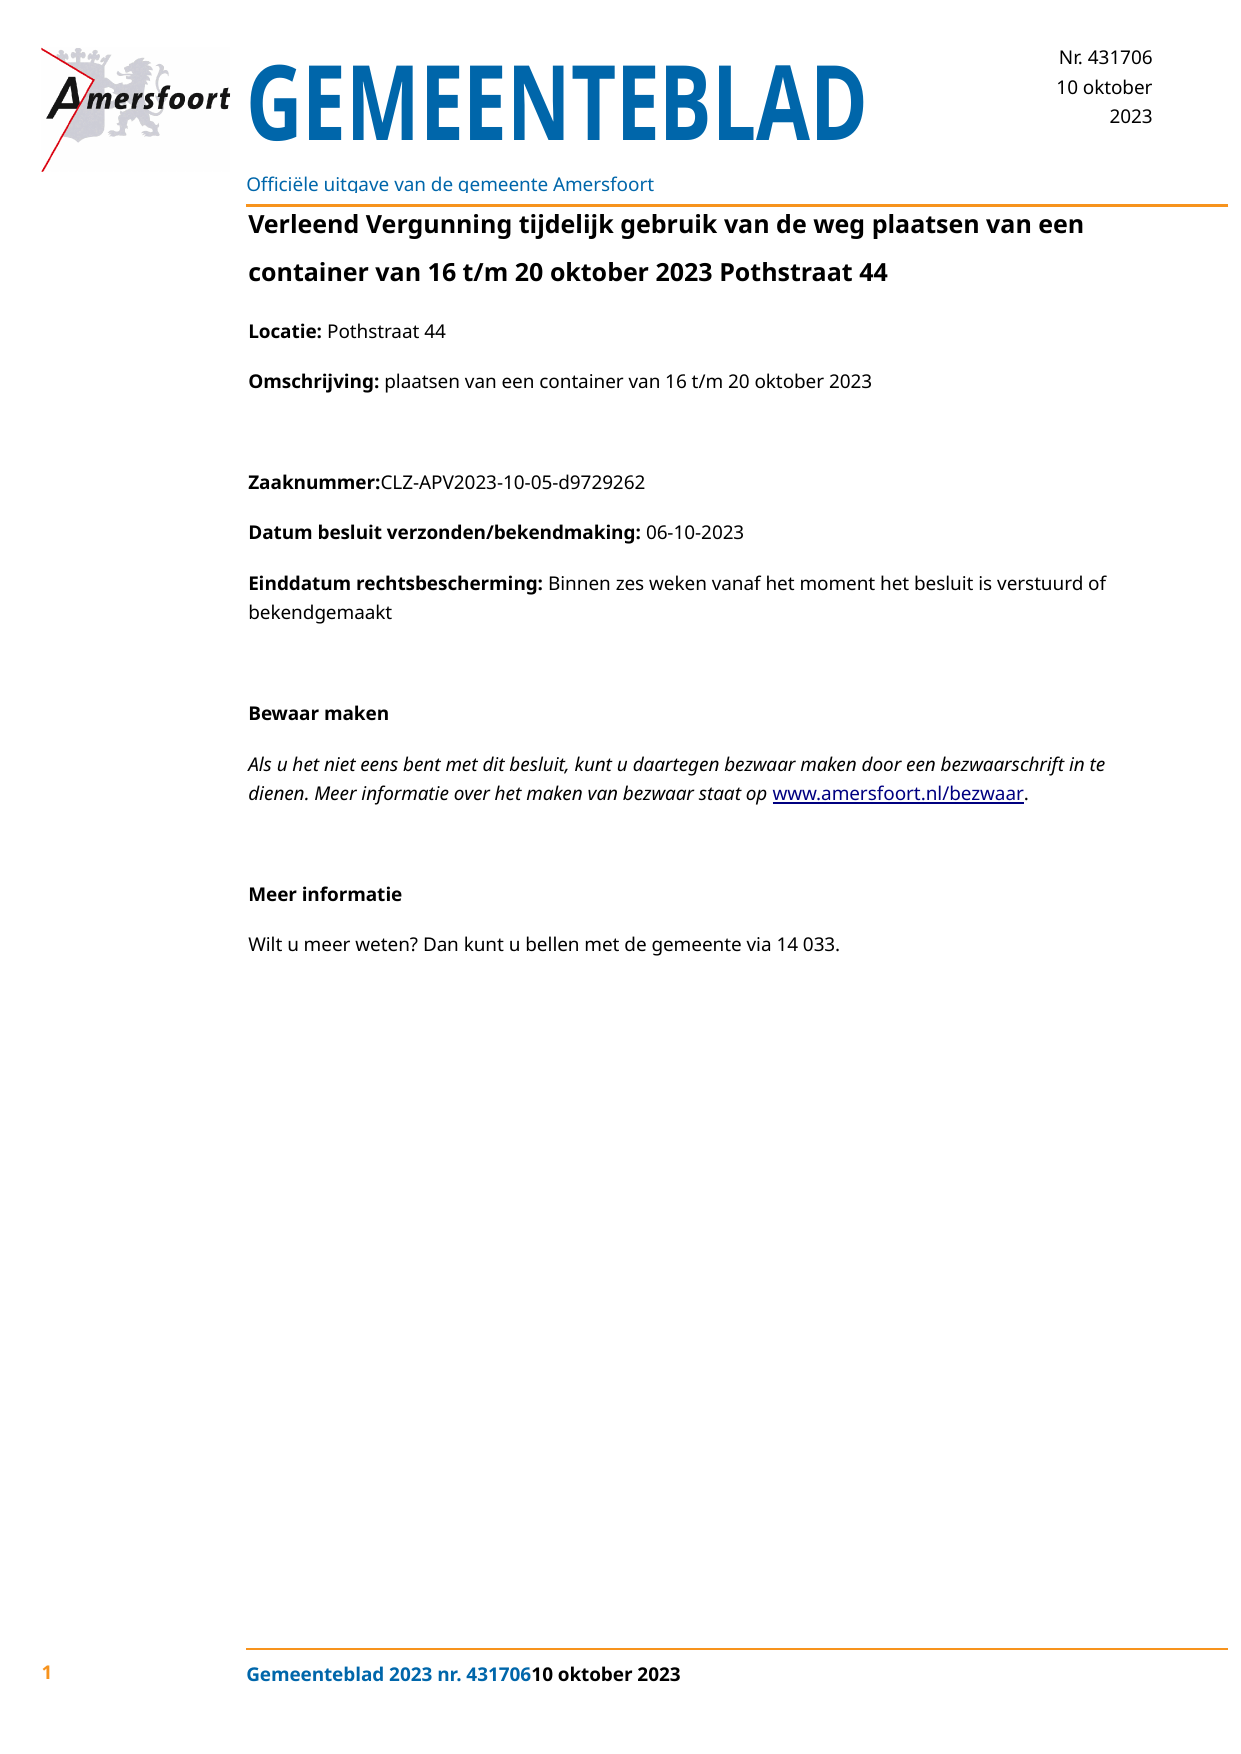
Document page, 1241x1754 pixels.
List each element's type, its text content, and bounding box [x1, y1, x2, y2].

text Omschrijving: plaatsen van een container van 16 t/m 20 oktober 2023 [248, 368, 1152, 394]
text Bewaar maken [248, 700, 1152, 726]
text Einddatum rechtsbescherming: Binnen zes weken vanaf het moment het besluit is verstuurd of bekendgemaakt [248, 570, 1152, 625]
text Als u het niet eens bent met dit besluit, kunt u daartegen bezwaar maken door een bezwaarschrift in te dienen. Meer informatie over het maken van bezwaar staat op www.amersfoort.nl/bezwaar. [248, 751, 1152, 806]
text Verleend Vergunning tijdelijk gebruik van de weg plaatsen van een container van 16 t/m 20 oktober 2023 Pothstraat 44 [248, 207, 1152, 288]
text Meer informatie [248, 881, 1152, 907]
picture [41, 47, 231, 172]
text Datum besluit verzonden/bekendmaking: 06-10-2023 [248, 519, 1152, 545]
text Wilt u meer weten? Dan kunt u bellen met de gemeente via 14 033. [248, 932, 1152, 957]
text Zaaknummer:CLZ-APV2023-10-05-d9729262 [248, 469, 1152, 495]
text Locatie: Pothstraat 44 [248, 318, 1152, 344]
